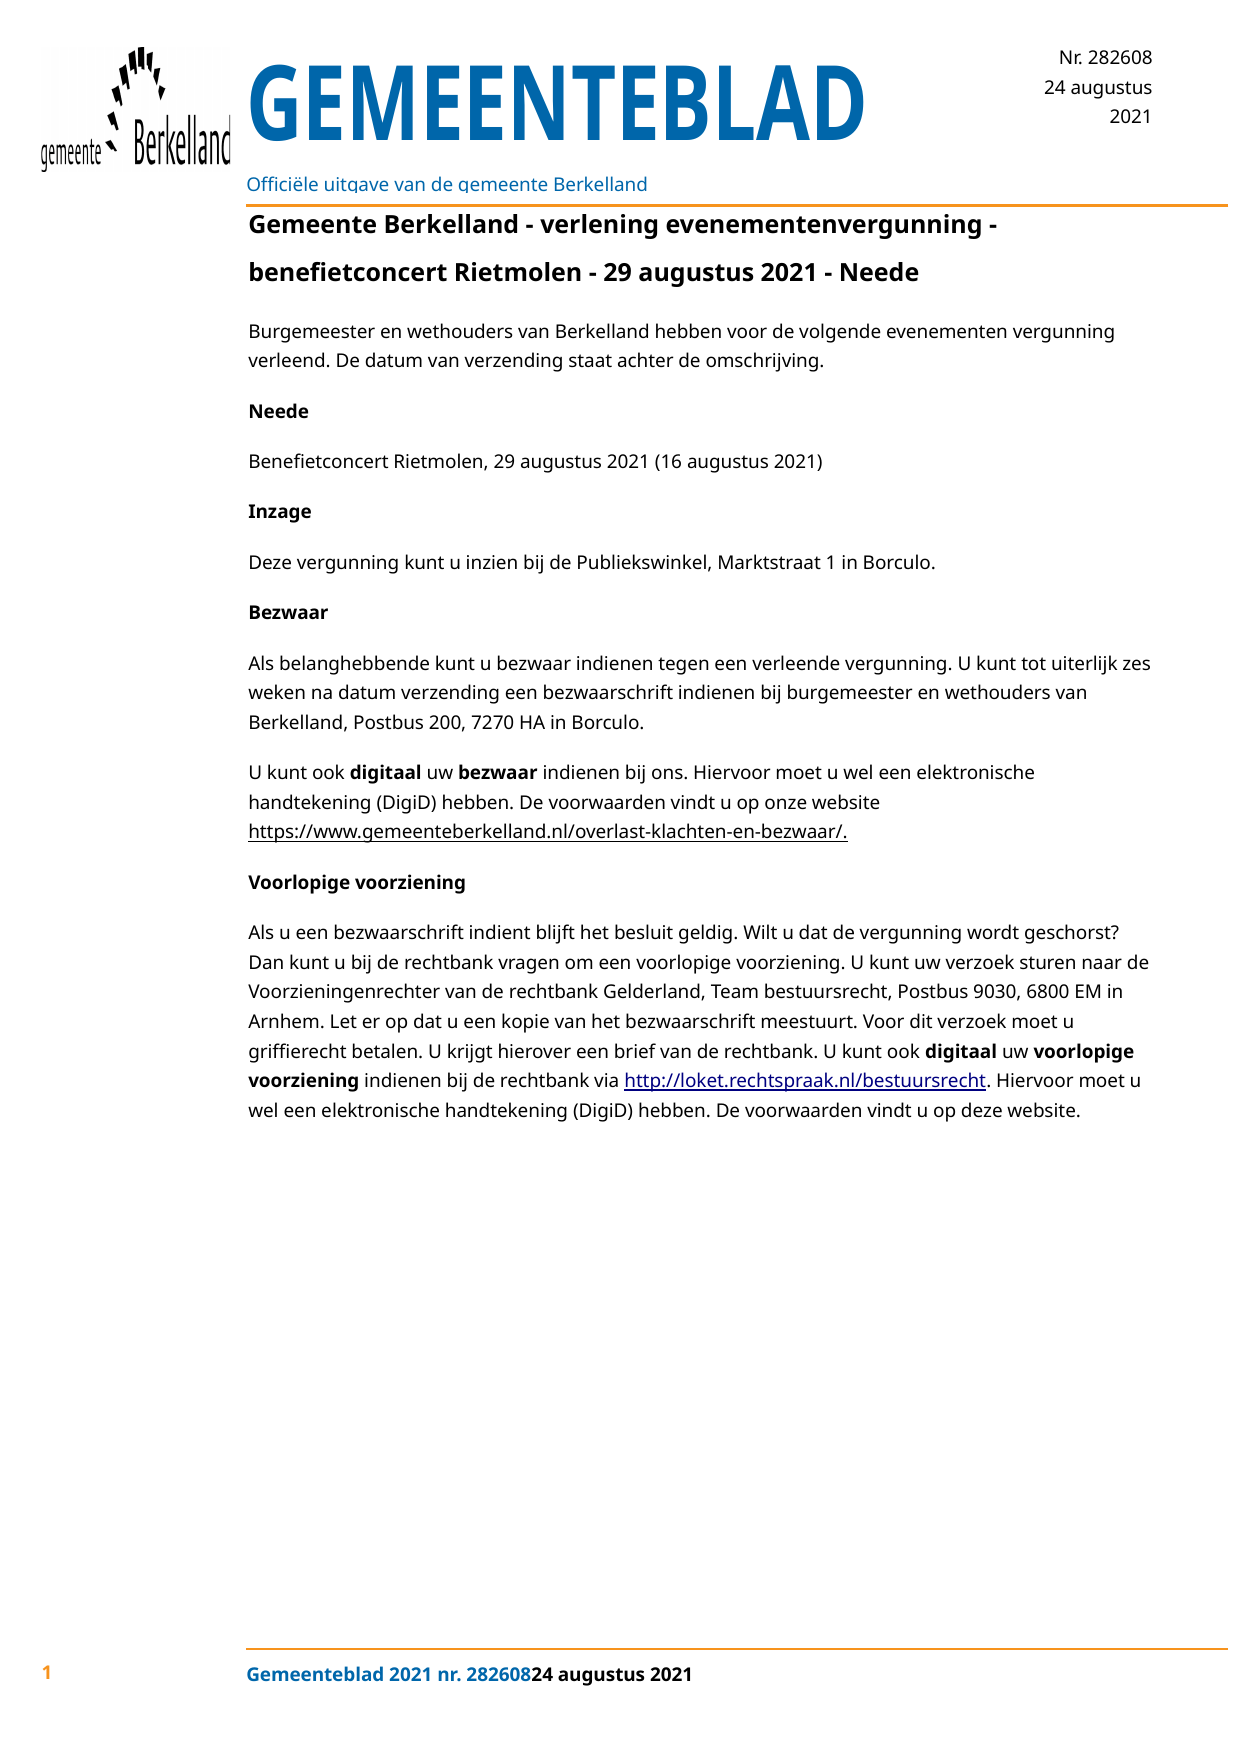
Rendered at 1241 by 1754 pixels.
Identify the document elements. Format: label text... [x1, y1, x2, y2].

text Bezwaar [248, 599, 1152, 625]
picture [41, 47, 231, 172]
text Gemeente Berkelland - verlening evenementenvergunning - benefietconcert Rietmolen - 29 augustus 2021 - Neede [248, 207, 1152, 288]
text Voorlopige voorziening [248, 869, 1152, 895]
text Neede [248, 398, 1152, 424]
text Als u een bezwaarschrift indient blijft het besluit geldig. Wilt u dat de vergunning wordt geschorst? Dan kunt u bij de rechtbank vragen om een voorlopige voorziening. U kunt uw verzoek sturen naar de Voorzieningenrechter van de rechtbank Gelderland, Team bestuursrecht, Postbus 9030, 6800 EM in Arnhem. Let er op dat u een kopie van het bezwaarschrift meestuurt. Voor dit verzoek moet u griffierecht betalen. U krijgt hierover een brief van de rechtbank. U kunt ook digitaal uw voorlopige voorziening indienen bij de rechtbank via http://loket.rechtspraak.nl/bestuursrecht. Hiervoor moet u wel een elektronische handtekening (DigiD) hebben. De voorwaarden vindt u op deze website. [248, 919, 1152, 1123]
text Burgemeester en wethouders van Berkelland hebben voor de volgende evenementen vergunning verleend. De datum van verzending staat achter de omschrijving. [248, 318, 1152, 373]
text Benefietconcert Rietmolen, 29 augustus 2021 (16 augustus 2021) [248, 448, 1152, 474]
text Als belanghebbende kunt u bezwaar indienen tegen een verleende vergunning. U kunt tot uiterlijk zes weken na datum verzending een bezwaarschrift indienen bij burgemeester en wethouders van Berkelland, Postbus 200, 7270 HA in Borculo. [248, 650, 1152, 735]
text U kunt ook digitaal uw bezwaar indienen bij ons. Hiervoor moet u wel een elektronische handtekening (DigiD) hebben. De voorwaarden vindt u op onze website https://www.gemeenteberkelland.nl/overlast-klachten-en-bezwaar/. [248, 759, 1152, 844]
text Deze vergunning kunt u inzien bij de Publiekswinkel, Marktstraat 1 in Borculo. [248, 549, 1152, 575]
text Inzage [248, 499, 1152, 524]
